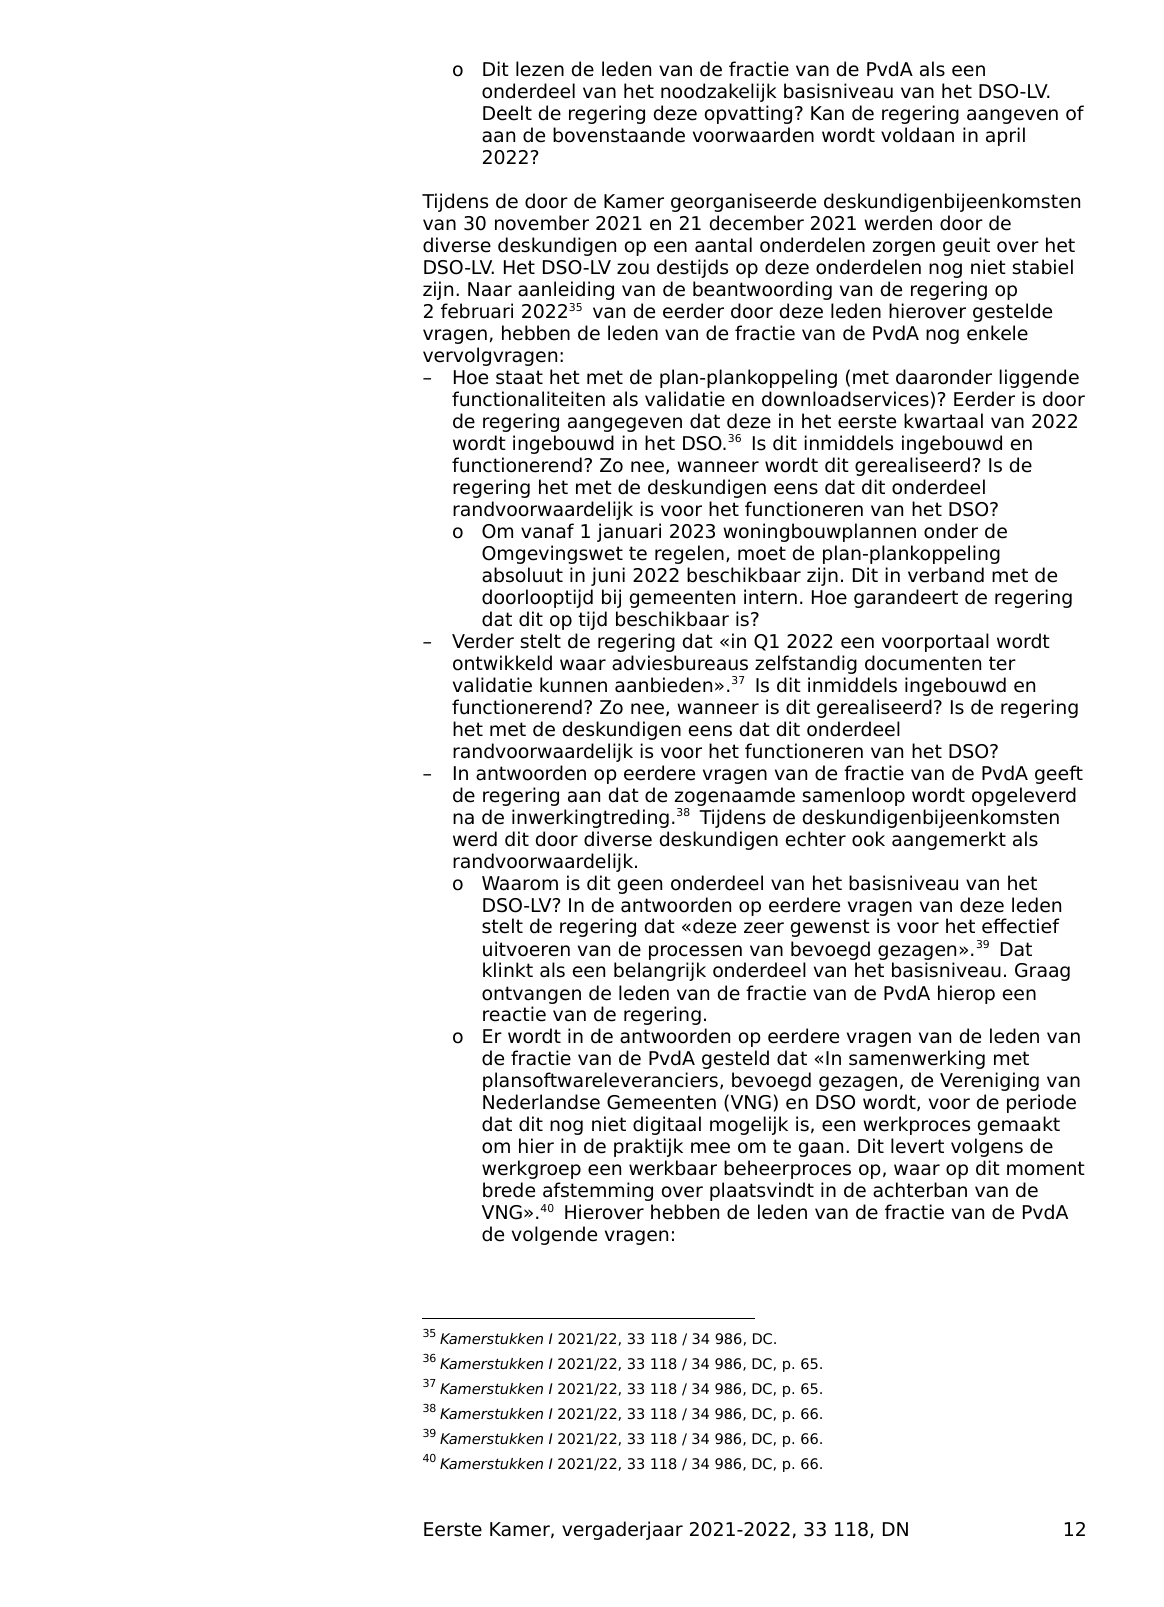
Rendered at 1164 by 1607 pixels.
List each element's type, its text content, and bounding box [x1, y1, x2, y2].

text – Verder stelt de regering dat «in Q1 2022 een voorportaal wordt ontwikkeld waar adviesbureaus zelfstandig documenten ter validatie kunnen aanbieden». Is dit inmiddels ingebouwd en functionerend? Zo nee, wanneer is dit gerealiseerd? Is de regering het met de deskundigen eens dat dit onderdeel randvoorwaardelijk is voor het functioneren van het DSO? [422, 631, 1087, 763]
text o Waarom is dit geen onderdeel van het basisniveau van het DSO-LV? In de antwoorden op eerdere vragen van deze leden stelt de regering dat «deze zeer gewenst is voor het effectief uitvoeren van de processen van bevoegd gezagen». Dat klinkt als een belangrijk onderdeel van het basisniveau. Graag ontvangen de leden van de fractie van de PvdA hierop een reactie van de regering. [452, 872, 1087, 1026]
text Kamerstukken I 2021/22, 33 118 / 34 986, DC, p. 65. [422, 1352, 1087, 1374]
text – Hoe staat het met de plan-plankoppeling (met daaronder liggende functionaliteiten als validatie en downloadservices)? Eerder is door de regering aangegeven dat deze in het eerste kwartaal van 2022 wordt ingebouwd in het DSO. Is dit inmiddels ingebouwd en functionerend? Zo nee, wanneer wordt dit gerealiseerd? Is de regering het met de deskundigen eens dat dit onderdeel randvoorwaardelijk is voor het functioneren van het DSO? [422, 367, 1087, 521]
text Kamerstukken I 2021/22, 33 118 / 34 986, DC, p. 66. [422, 1452, 1087, 1474]
text Tijdens de door de Kamer georganiseerde deskundigenbijeenkomsten van 30 november 2021 en 21 december 2021 werden door de diverse deskundigen op een aantal onderdelen zorgen geuit over het DSO-LV. Het DSO-LV zou destijds op deze onderdelen nog niet stabiel zijn. Naar aanleiding van de beantwoording van de regering op 2 februari 2022 van de eerder door deze leden hierover gestelde vragen, hebben de leden van de fractie van de PvdA nog enkele vervolgvragen: [422, 191, 1087, 367]
text – In antwoorden op eerdere vragen van de fractie van de PvdA geeft de regering aan dat de zogenaamde samenloop wordt opgeleverd na de inwerkingtreding. Tijdens de deskundigenbijeenkomsten werd dit door diverse deskundigen echter ook aangemerkt als randvoorwaardelijk. [422, 763, 1087, 872]
text o Om vanaf 1 januari 2023 woningbouwplannen onder de Omgevingswet te regelen, moet de plan-plankoppeling absoluut in juni 2022 beschikbaar zijn. Dit in verband met de doorlooptijd bij gemeenten intern. Hoe garandeert de regering dat dit op tijd beschikbaar is? [452, 521, 1087, 631]
text o Er wordt in de antwoorden op eerdere vragen van de leden van de fractie van de PvdA gesteld dat «In samenwerking met plansoftwareleveranciers, bevoegd gezagen, de Vereniging van Nederlandse Gemeenten (VNG) en DSO wordt, voor de periode dat dit nog niet digitaal mogelijk is, een werkproces gemaakt om hier in de praktijk mee om te gaan. Dit levert volgens de werkgroep een werkbaar beheerproces op, waar op dit moment brede afstemming over plaatsvindt in de achterban van de VNG». Hierover hebben de leden van de fractie van de PvdA de volgende vragen: [452, 1026, 1087, 1246]
text o Dit lezen de leden van de fractie van de PvdA als een onderdeel van het noodzakelijk basisniveau van het DSO-LV. Deelt de regering deze opvatting? Kan de regering aangeven of aan de bovenstaande voorwaarden wordt voldaan in april 2022? [452, 59, 1087, 169]
text Kamerstukken I 2021/22, 33 118 / 34 986, DC. [422, 1327, 1087, 1349]
text Kamerstukken I 2021/22, 33 118 / 34 986, DC, p. 66. [422, 1427, 1087, 1449]
text Kamerstukken I 2021/22, 33 118 / 34 986, DC, p. 65. [422, 1377, 1087, 1399]
text Kamerstukken I 2021/22, 33 118 / 34 986, DC, p. 66. [422, 1402, 1087, 1424]
